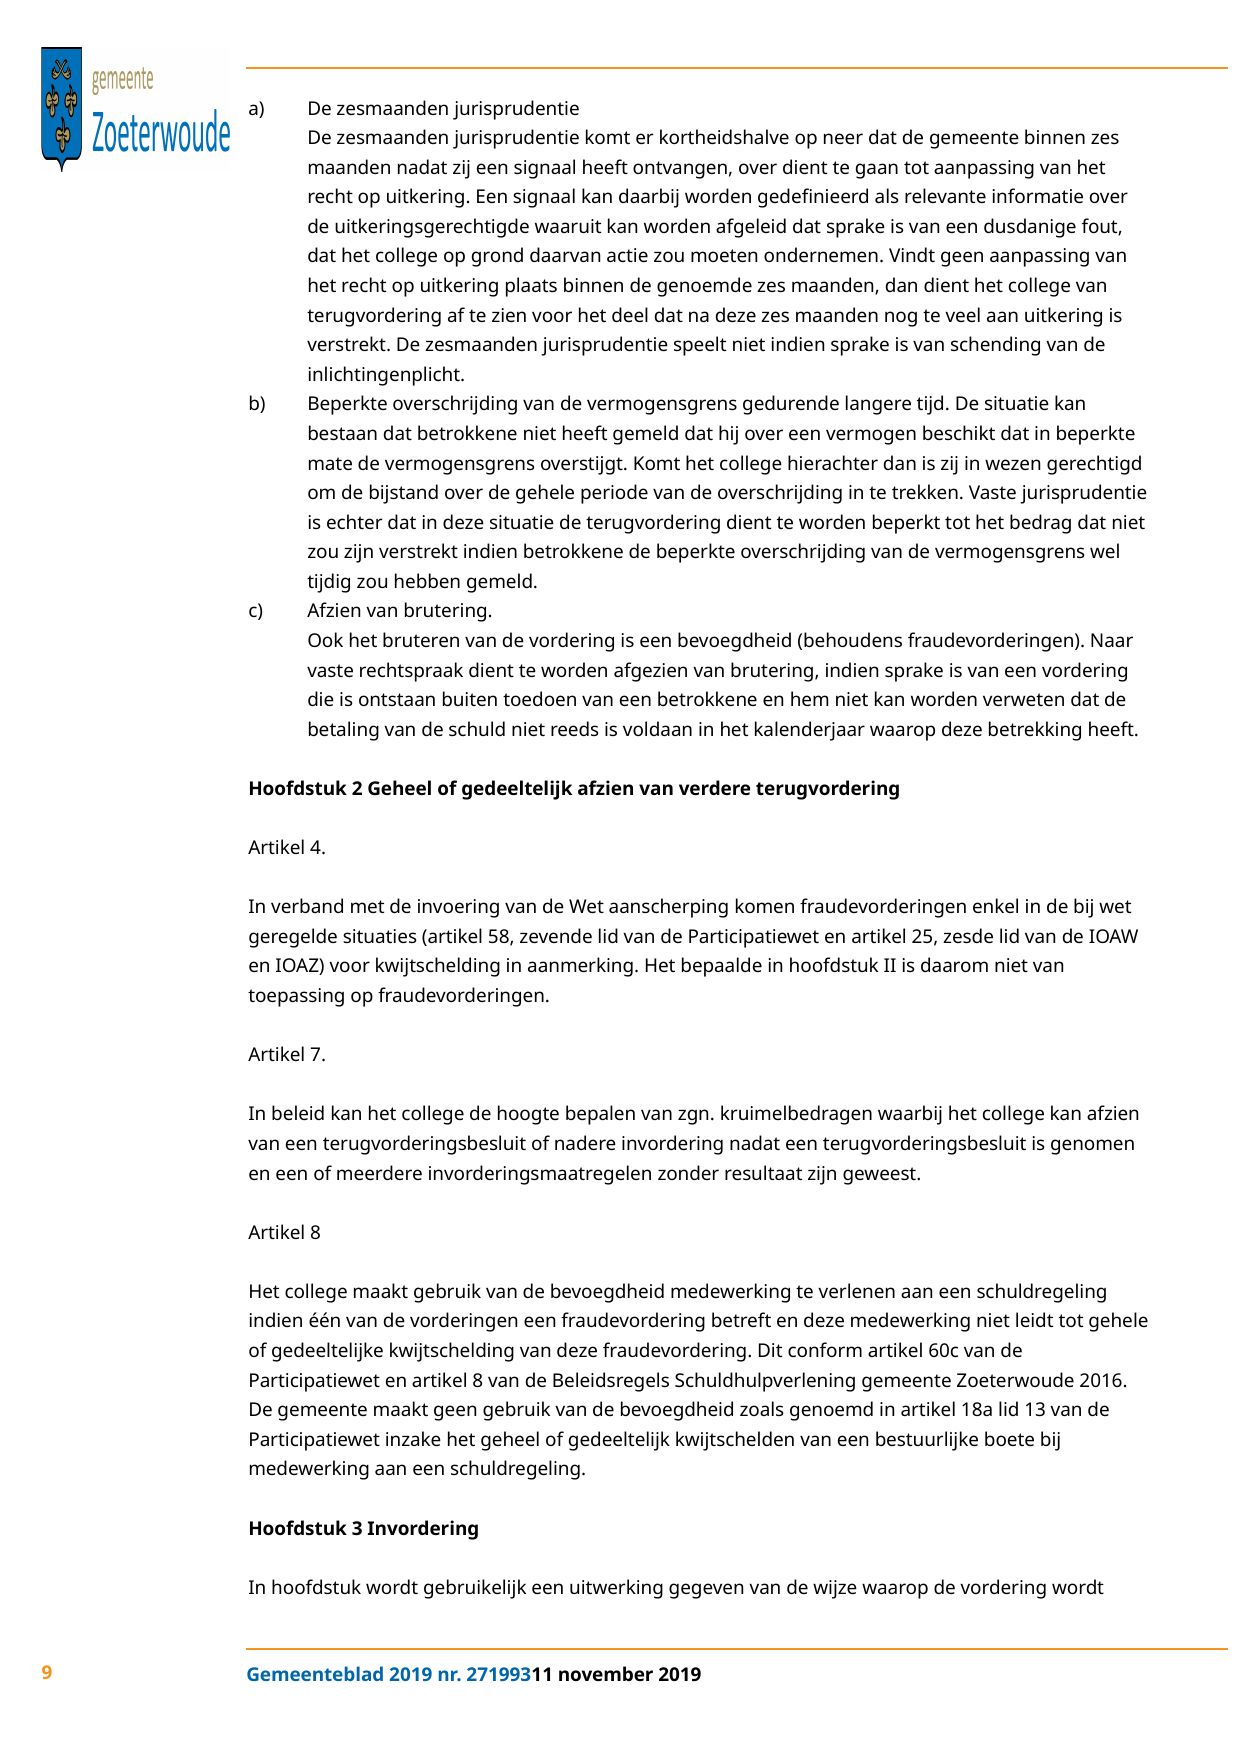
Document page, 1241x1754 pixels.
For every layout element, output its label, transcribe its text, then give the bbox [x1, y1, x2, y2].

text Hoofdstuk 3 Invordering [248, 1515, 1152, 1541]
list De zesmaanden jurisprudentie komt er kortheidshalve op neer dat de gemeente binnen zes maanden nadat zij een signaal heeft ontvangen, over dient te gaan tot aanpassing van het recht op uitkering. Een signaal kan daarbij worden gedefinieerd als relevante informatie over de uitkeringsgerechtigde waaruit kan worden afgeleid dat sprake is van een dusdanige fout, dat het college op grond daarvan actie zou moeten ondernemen. Vindt geen aanpassing van het recht op uitkering plaats binnen de genoemde zes maanden, dan dient het college van terugvordering af te zien voor het deel dat na deze zes maanden nog te veel aan uitkering is verstrekt. De zesmaanden jurisprudentie speelt niet indien sprake is van schending van de inlichtingenplicht. [248, 124, 1152, 387]
picture [41, 47, 231, 172]
text Het college maakt gebruik van de bevoegdheid medewerking te verlenen aan een schuldregeling indien één van de vorderingen een fraudevordering betreft en deze medewerking niet leidt tot gehele of gedeeltelijke kwijtschelding van deze fraudevordering. Dit conform artikel 60c van de Participatiewet en artikel 8 van de Beleidsregels Schuldhulpverlening gemeente Zoeterwoude 2016. [248, 1278, 1152, 1393]
text In verband met de invoering van de Wet aanscherping komen fraudevorderingen enkel in de bij wet geregelde situaties (artikel 58, zevende lid van de Participatiewet en artikel 25, zesde lid van de IOAW en IOAZ) voor kwijtschelding in aanmerking. Het bepaalde in hoofdstuk II is daarom niet van toepassing op fraudevorderingen. [248, 893, 1152, 1008]
text Artikel 8 [248, 1219, 1152, 1245]
text Hoofdstuk 2 Geheel of gedeeltelijk afzien van verdere terugvordering [248, 775, 1152, 801]
list Ook het bruteren van de vordering is een bevoegdheid (behoudens fraudevorderingen). Naar vaste rechtspraak dient te worden afgezien van brutering, indien sprake is van een vordering die is ontstaan buiten toedoen van een betrokkene en hem niet kan worden verweten dat de betaling van de schuld niet reeds is voldaan in het kalenderjaar waarop deze betrekking heeft. [248, 627, 1152, 742]
text In hoofdstuk wordt gebruikelijk een uitwerking gegeven van de wijze waarop de vordering wordt [248, 1574, 1152, 1600]
list Afzien van brutering. [248, 598, 1152, 623]
list De zesmaanden jurisprudentie [248, 95, 1152, 121]
text In beleid kan het college de hoogte bepalen van zgn. kruimelbedragen waarbij het college kan afzien van een terugvorderingsbesluit of nadere invordering nadat een terugvorderingsbesluit is genomen en een of meerdere invorderingsmaatregelen zonder resultaat zijn geweest. [248, 1101, 1152, 1186]
text Artikel 7. [248, 1041, 1152, 1067]
text Artikel 4. [248, 834, 1152, 860]
list Beperkte overschrijding van de vermogensgrens gedurende langere tijd. De situatie kan bestaan dat betrokkene niet heeft gemeld dat hij over een vermogen beschikt dat in beperkte mate de vermogensgrens overstijgt. Komt het college hierachter dan is zij in wezen gerechtigd om de bijstand over de gehele periode van de overschrijding in te trekken. Vaste jurisprudentie is echter dat in deze situatie de terugvordering dient te worden beperkt tot het bedrag dat niet zou zijn verstrekt indien betrokkene de beperkte overschrijding van de vermogensgrens wel tijdig zou hebben gemeld. [248, 391, 1152, 594]
text De gemeente maakt geen gebruik van de bevoegdheid zoals genoemd in artikel 18a lid 13 van de Participatiewet inzake het geheel of gedeeltelijk kwijtschelden van een bestuurlijke boete bij medewerking aan een schuldregeling. [248, 1396, 1152, 1481]
